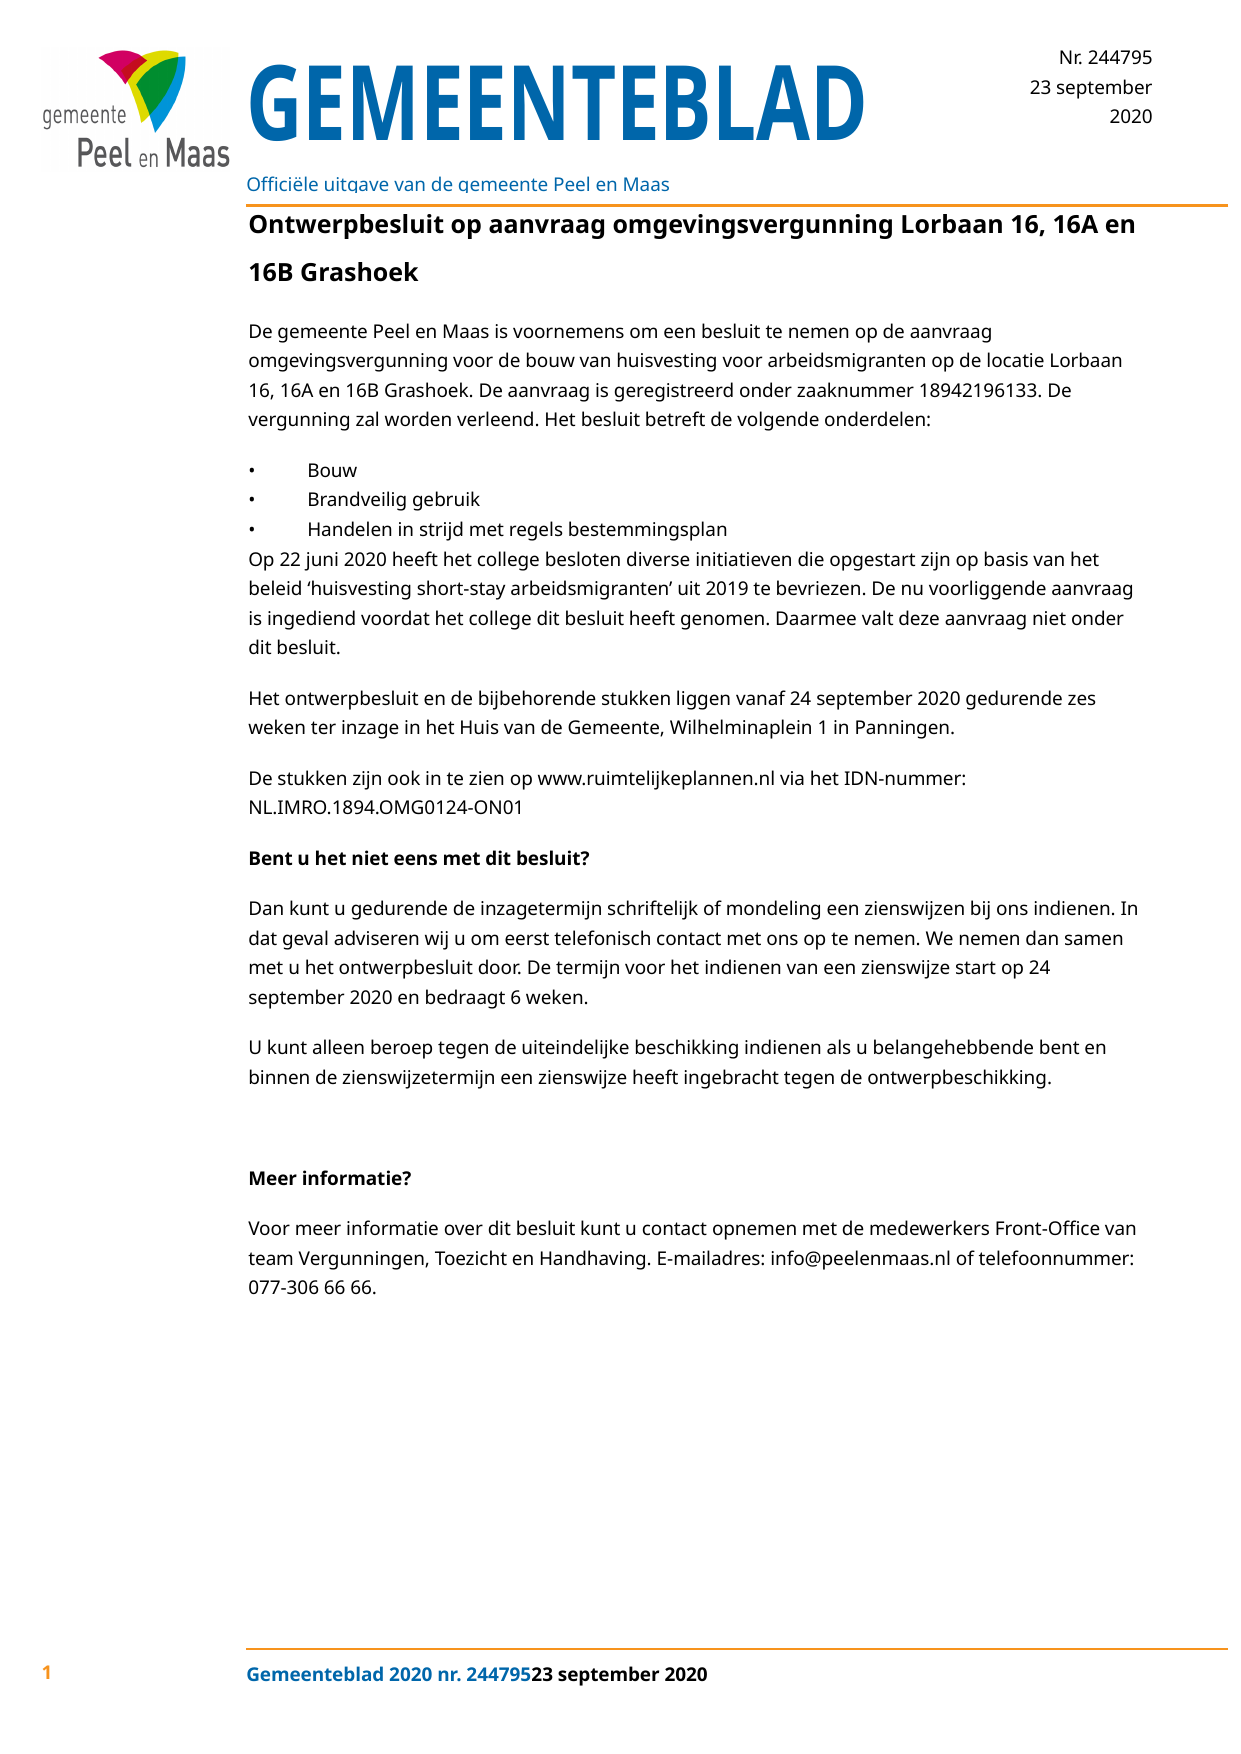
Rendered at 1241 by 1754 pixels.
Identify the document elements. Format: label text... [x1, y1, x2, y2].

list Brandveilig gebruik [248, 487, 1152, 512]
text De gemeente Peel en Maas is voornemens om een besluit te nemen op de aanvraag omgevingsvergunning voor de bouw van huisvesting voor arbeidsmigranten op de locatie Lorbaan 16, 16A en 16B Grashoek. De aanvraag is geregistreerd onder zaaknummer 18942196133. De vergunning zal worden verleend. Het besluit betreft de volgende onderdelen: [248, 318, 1152, 432]
text Bent u het niet eens met dit besluit? [248, 845, 1152, 871]
text Op 22 juni 2020 heeft het college besloten diverse initiatieven die opgestart zijn op basis van het beleid ‘huisvesting short-stay arbeidsmigranten’ uit 2019 te bevriezen. De nu voorliggende aanvraag is ingediend voordat het college dit besluit heeft genomen. Daarmee valt deze aanvraag niet onder dit besluit. [248, 546, 1152, 660]
text Dan kunt u gedurende de inzagetermijn schriftelijk of mondeling een zienswijzen bij ons indienen. In dat geval adviseren wij u om eerst telefonisch contact met ons op te nemen. We nemen dan samen met u het ontwerpbesluit door. De termijn voor het indienen van een zienswijze start op 24 september 2020 en bedraagt 6 weken. [248, 895, 1152, 1010]
picture [41, 47, 231, 172]
text Ontwerpbesluit op aanvraag omgevingsvergunning Lorbaan 16, 16A en 16B Grashoek [248, 207, 1152, 288]
text Voor meer informatie over dit besluit kunt u contact opnemen met de medewerkers Front-Office van team Vergunningen, Toezicht en Handhaving. E-mailadres: info@peelenmaas.nl of telefoonnummer: 077-306 66 66. [248, 1215, 1152, 1300]
text De stukken zijn ook in te zien op www.ruimtelijkeplannen.nl via het IDN-nummer: NL.IMRO.1894.OMG0124-ON01 [248, 765, 1152, 820]
text Meer informatie? [248, 1165, 1152, 1191]
list Bouw [248, 457, 1152, 483]
list Handelen in strijd met regels bestemmingsplan [248, 516, 1152, 542]
text U kunt alleen beroep tegen de uiteindelijke beschikking indienen als u belangehebbende bent en binnen de zienswijzetermijn een zienswijze heeft ingebracht tegen de ontwerpbeschikking. [248, 1034, 1152, 1090]
text Het ontwerpbesluit en de bijbehorende stukken liggen vanaf 24 september 2020 gedurende zes weken ter inzage in het Huis van de Gemeente, Wilhelminaplein 1 in Panningen. [248, 685, 1152, 740]
